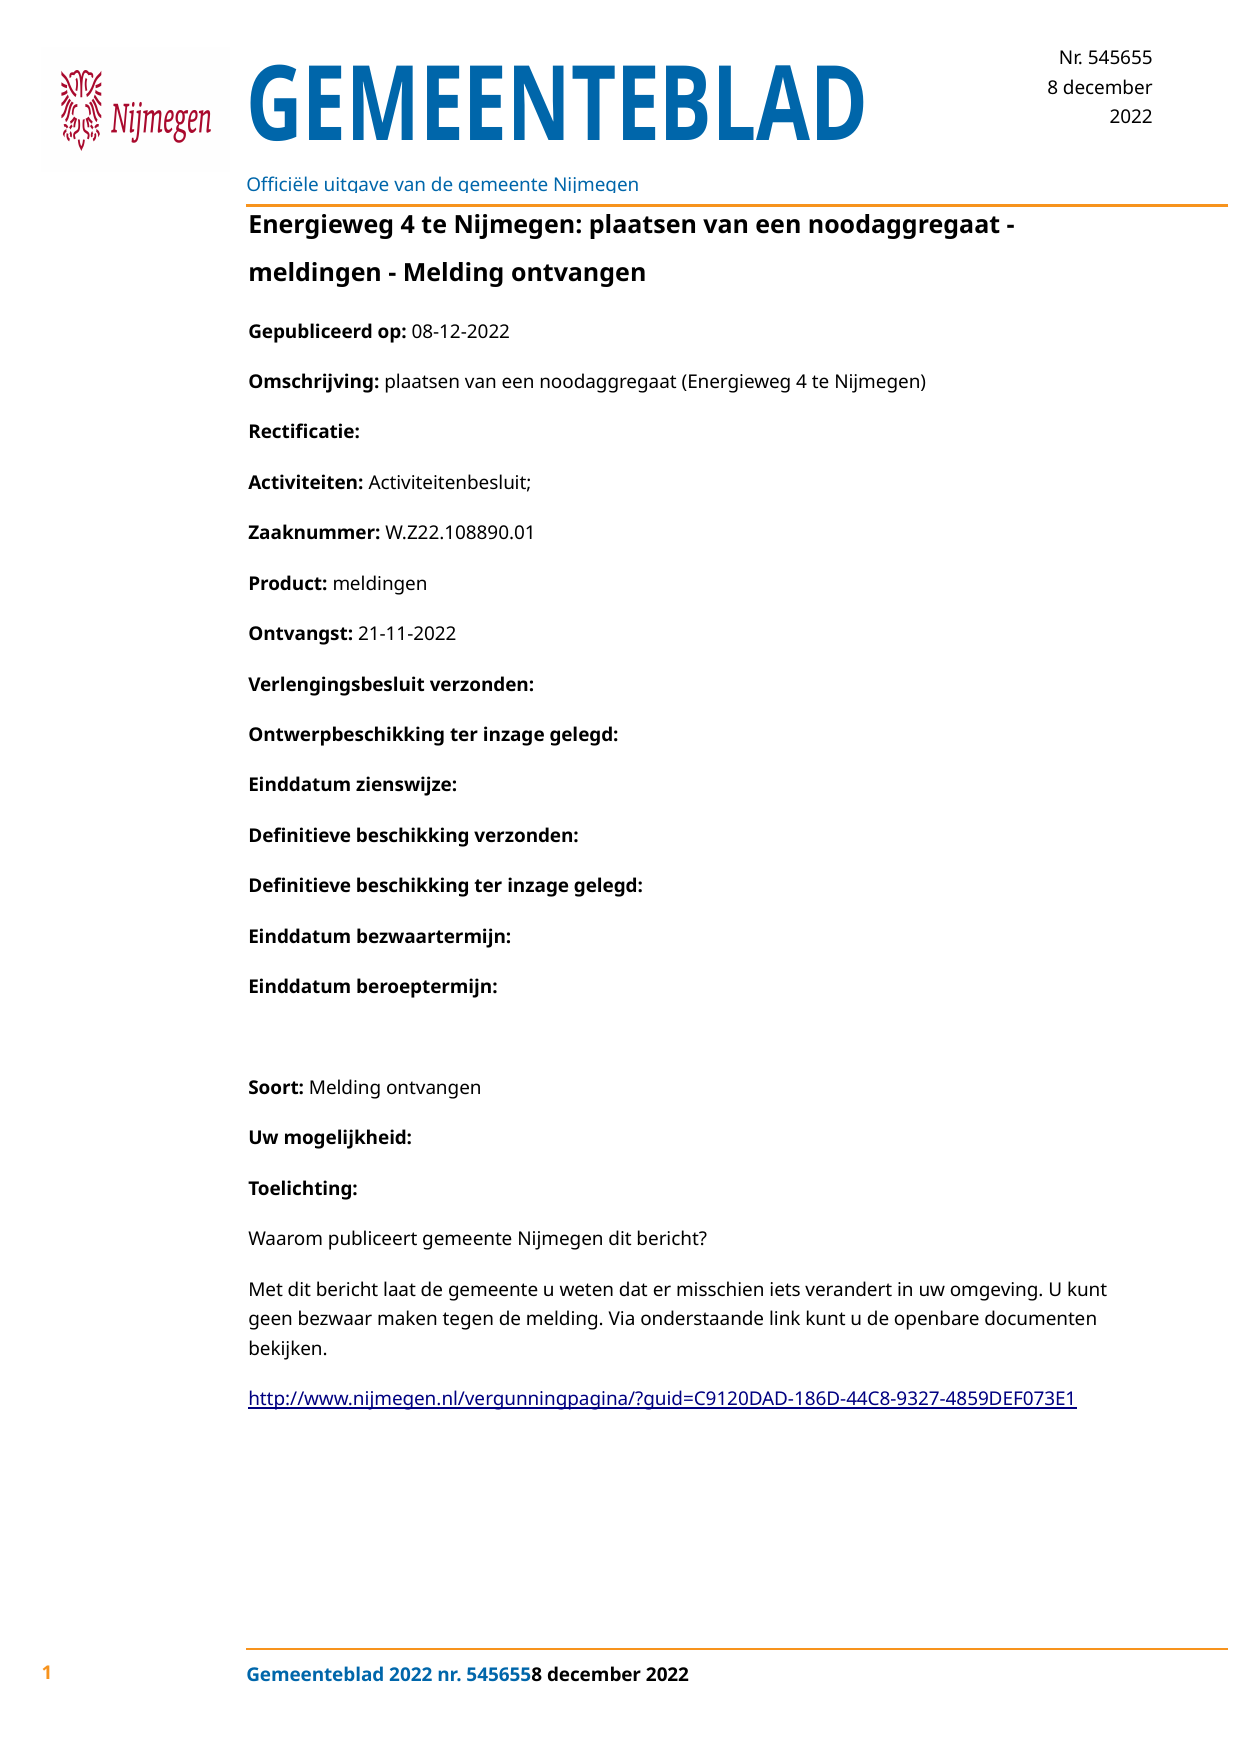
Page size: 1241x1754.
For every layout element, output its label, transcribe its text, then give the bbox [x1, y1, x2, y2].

text Definitieve beschikking ter inzage gelegd: [248, 872, 1152, 898]
text Uw mogelijkheid: [248, 1124, 1152, 1150]
text Ontvangst: 21-11-2022 [248, 620, 1152, 646]
text Activiteiten: Activiteitenbesluit; [248, 469, 1152, 495]
text Gepubliceerd op: 08-12-2022 [248, 318, 1152, 344]
text Met dit bericht laat de gemeente u weten dat er misschien iets verandert in uw omgeving. U kunt geen bezwaar maken tegen de melding. Via onderstaande link kunt u de openbare documenten bekijken. [248, 1276, 1152, 1361]
text Ontwerpbeschikking ter inzage gelegd: [248, 721, 1152, 747]
text Verlengingsbesluit verzonden: [248, 671, 1152, 697]
text Einddatum bezwaartermijn: [248, 923, 1152, 949]
text Einddatum beroeptermijn: [248, 973, 1152, 999]
text Omschrijving: plaatsen van een noodaggregaat (Energieweg 4 te Nijmegen) [248, 368, 1152, 394]
text Soort: Melding ontvangen [248, 1074, 1152, 1100]
text Toelichting: [248, 1175, 1152, 1201]
text Waarom publiceert gemeente Nijmegen dit bericht? [248, 1225, 1152, 1251]
text Rectificatie: [248, 419, 1152, 444]
text Energieweg 4 te Nijmegen: plaatsen van een noodaggregaat - meldingen - Melding ontvangen [248, 207, 1152, 288]
picture [41, 47, 231, 172]
text Definitieve beschikking verzonden: [248, 822, 1152, 848]
text Product: meldingen [248, 570, 1152, 596]
text Einddatum zienswijze: [248, 772, 1152, 797]
text Zaaknummer: W.Z22.108890.01 [248, 519, 1152, 545]
text http://www.nijmegen.nl/vergunningpagina/?guid=C9120DAD-186D-44C8-9327-4859DEF073E1 [248, 1385, 1152, 1411]
